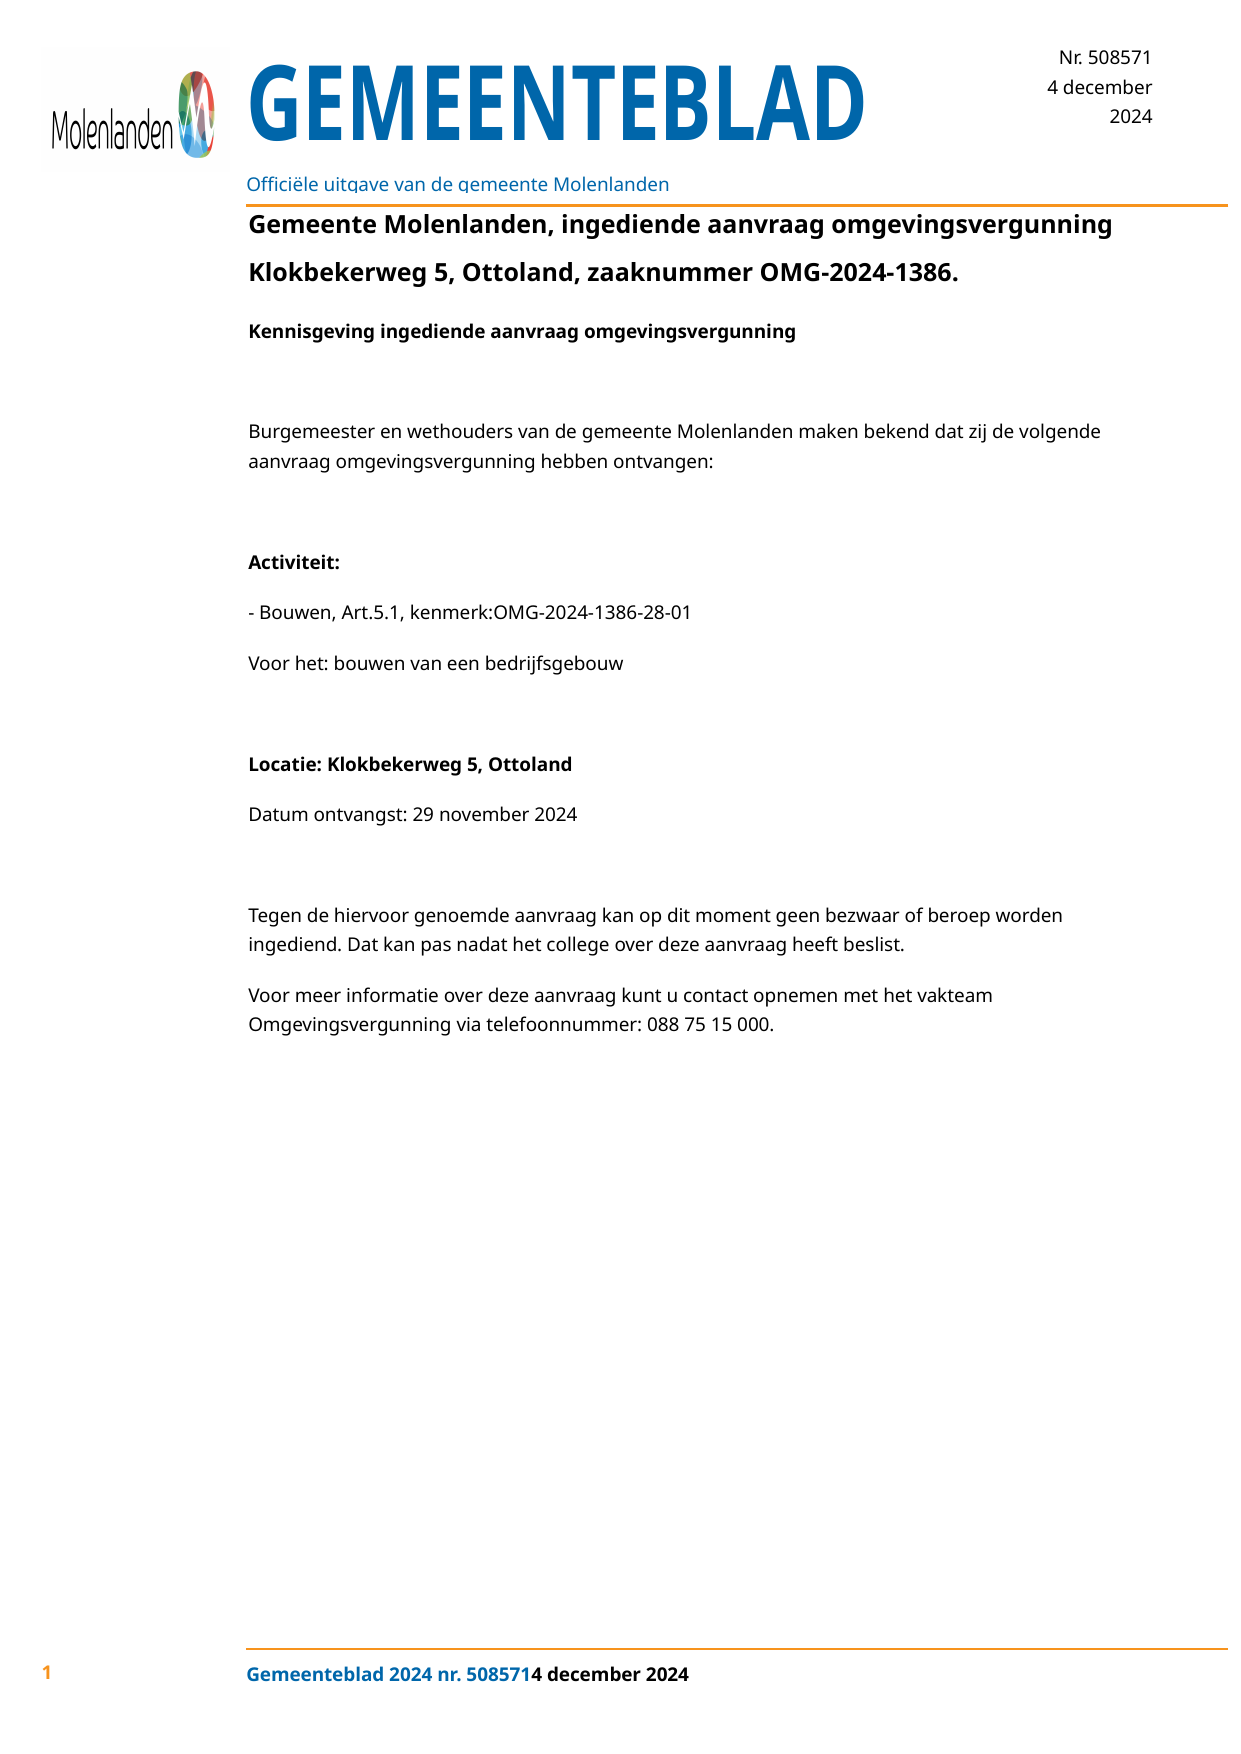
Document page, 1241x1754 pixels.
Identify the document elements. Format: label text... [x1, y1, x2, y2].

text Tegen de hiervoor genoemde aanvraag kan op dit moment geen bezwaar of beroep worden ingediend. Dat kan pas nadat het college over deze aanvraag heeft beslist. [248, 902, 1152, 957]
text Datum ontvangst: 29 november 2024 [248, 801, 1152, 827]
text Voor meer informatie over deze aanvraag kunt u contact opnemen met het vakteam Omgevingsvergunning via telefoonnummer: 088 75 15 000. [248, 982, 1152, 1037]
text Voor het: bouwen van een bedrijfsgebouw [248, 650, 1152, 676]
text Burgemeester en wethouders van de gemeente Molenlanden maken bekend dat zij de volgende aanvraag omgevingsvergunning hebben ontvangen: [248, 419, 1152, 474]
text Locatie: Klokbekerweg 5, Ottoland [248, 751, 1152, 777]
picture [41, 47, 231, 172]
text - Bouwen, Art.5.1, kenmerk:OMG-2024-1386-28-01 [248, 599, 1152, 625]
text Activiteit: [248, 549, 1152, 575]
text Kennisgeving ingediende aanvraag omgevingsvergunning [248, 318, 1152, 344]
text Gemeente Molenlanden, ingediende aanvraag omgevingsvergunning Klokbekerweg 5, Ottoland, zaaknummer OMG-2024-1386. [248, 207, 1152, 288]
